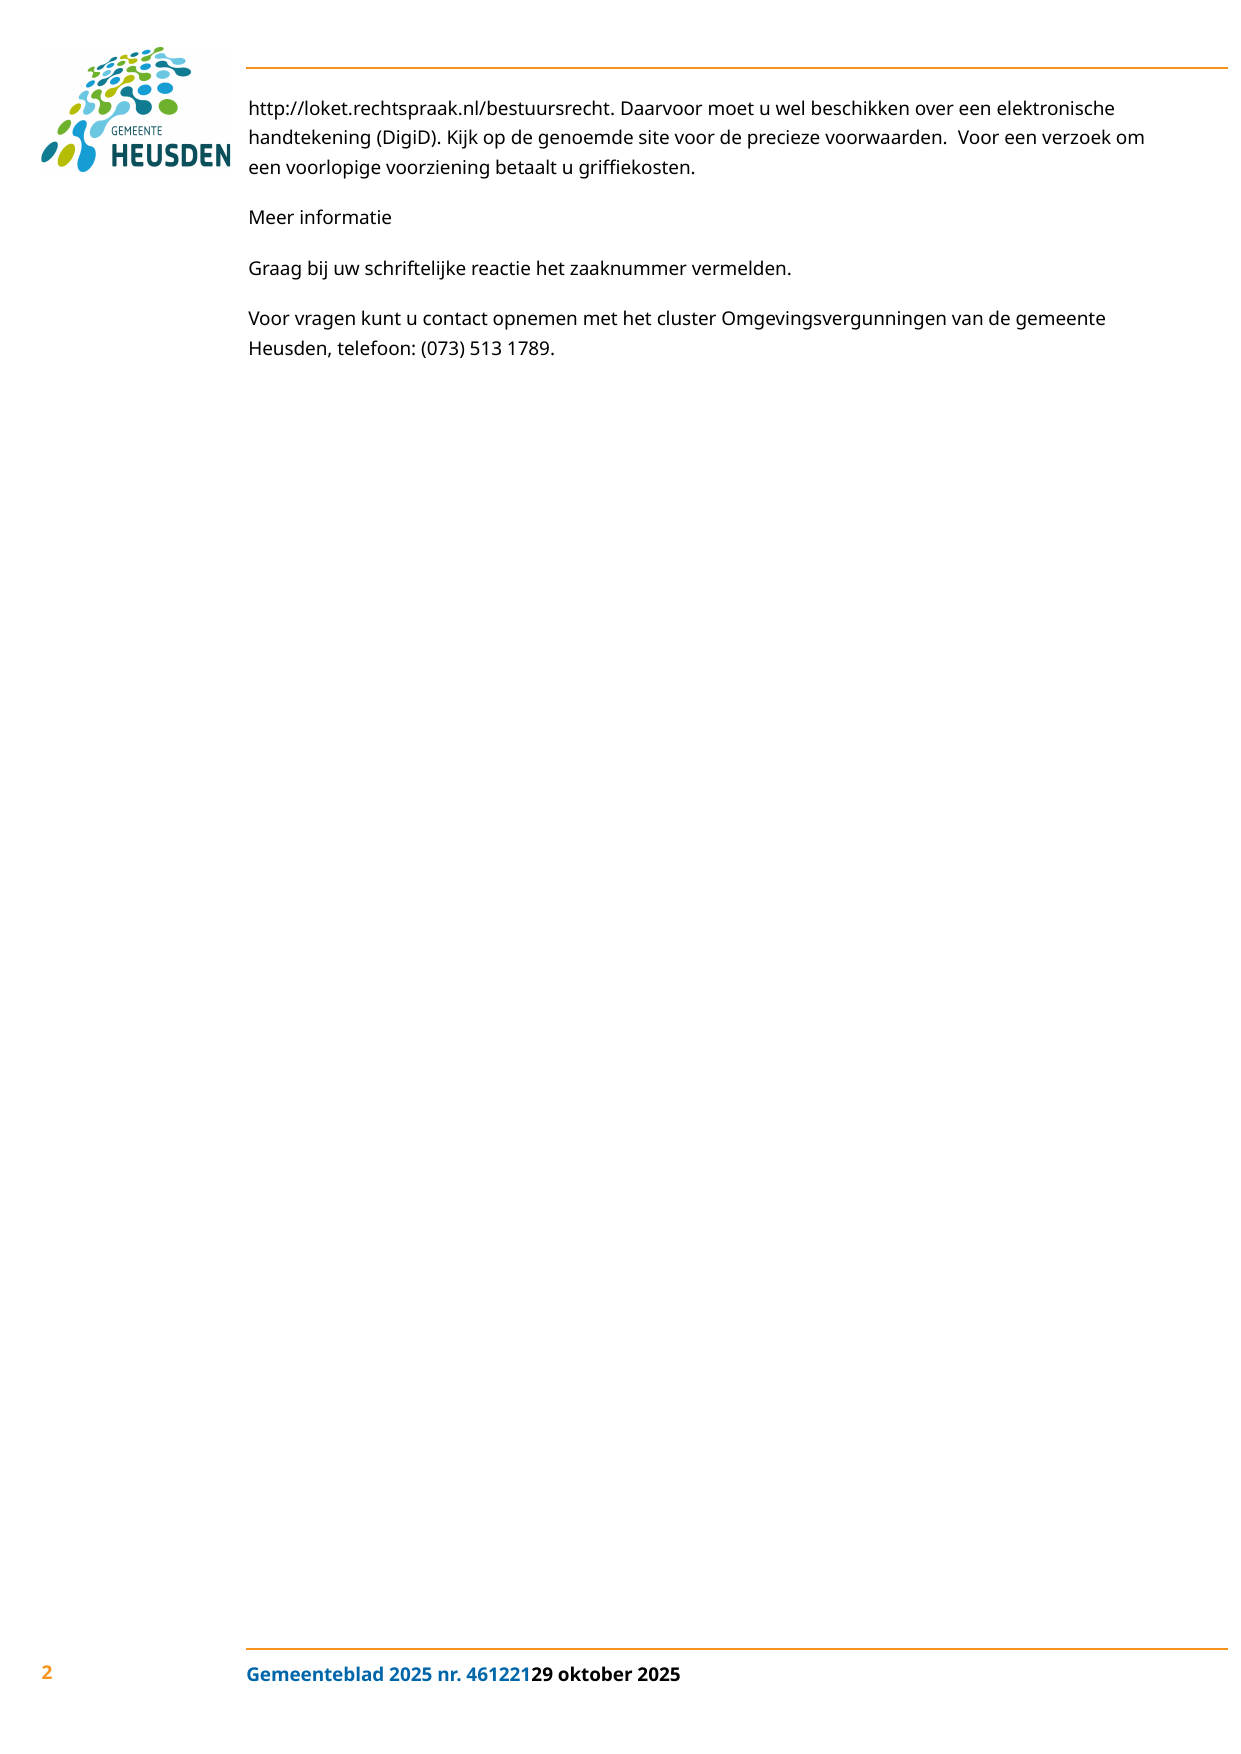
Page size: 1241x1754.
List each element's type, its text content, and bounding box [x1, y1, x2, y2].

text Voor vragen kunt u contact opnemen met het cluster Omgevingsvergunningen van de gemeente Heusden, telefoon: (073) 513 1789. [248, 305, 1152, 361]
text Graag bij uw schriftelijke reactie het zaaknummer vermelden. [248, 255, 1152, 281]
text http://loket.rechtspraak.nl/bestuursrecht. Daarvoor moet u wel beschikken over een elektronische handtekening (DigiD). Kijk op de genoemde site voor de precieze voorwaarden. Voor een verzoek om een voorlopige voorziening betaalt u griffiekosten. [248, 95, 1152, 180]
picture [41, 47, 231, 172]
text Meer informatie [248, 204, 1152, 230]
